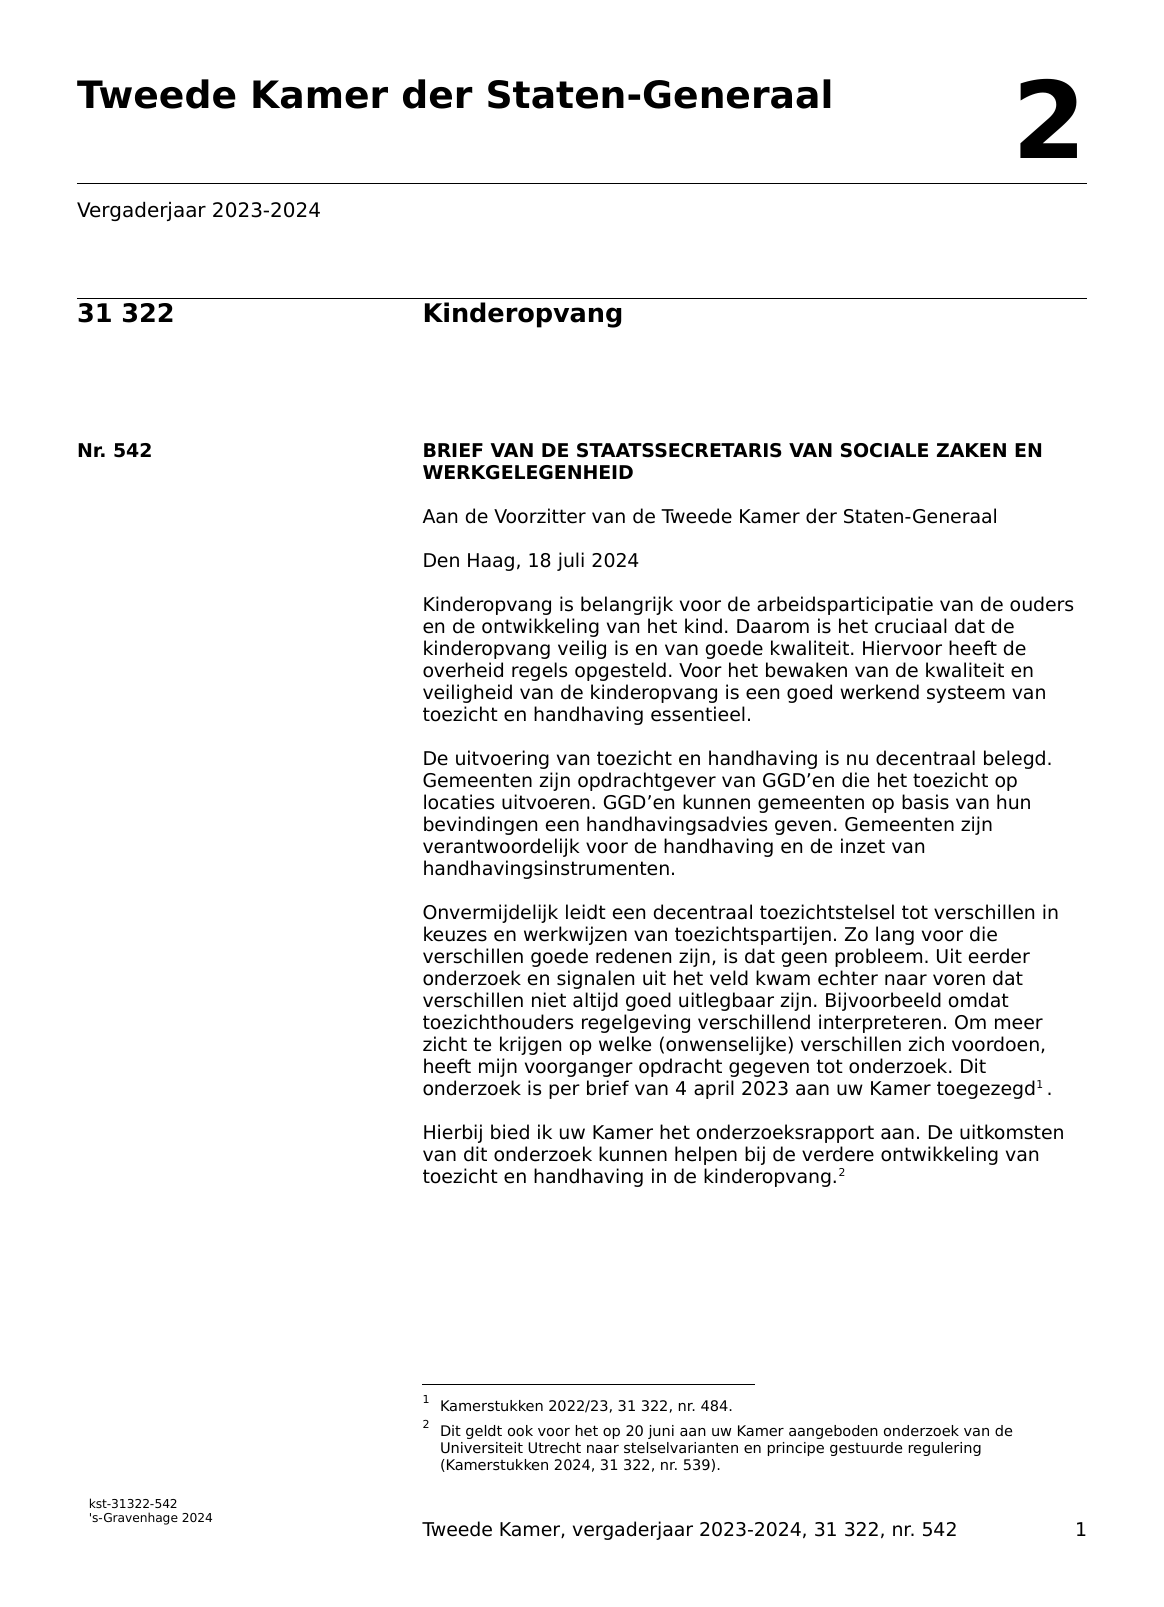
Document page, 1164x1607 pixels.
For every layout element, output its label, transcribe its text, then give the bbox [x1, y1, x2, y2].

text kst-31322-542 [88, 1497, 323, 1511]
text 's-Gravenhage 2024 [88, 1511, 323, 1525]
text Hierbij bied ik uw Kamer het onderzoeksrapport aan. De uitkomsten van dit onderzoek kunnen helpen bij de verdere ontwikkeling van toezicht en handhaving in de kinderopvang. [422, 1122, 1087, 1188]
text Kamerstukken 2022/23, 31 322, nr. 484. [422, 1393, 1087, 1416]
text De uitvoering van toezicht en handhaving is nu decentraal belegd. Gemeenten zijn opdrachtgever van GGD’en die het toezicht op locaties uitvoeren. GGD’en kunnen gemeenten op basis van hun bevindingen een handhavingsadvies geven. Gemeenten zijn verantwoordelijk voor de handhaving en de inzet van handhavingsinstrumenten. [422, 748, 1087, 880]
text Onvermijdelijk leidt een decentraal toezichtstelsel tot verschillen in keuzes en werkwijzen van toezichtspartijen. Zo lang voor die verschillen goede redenen zijn, is dat geen probleem. Uit eerder onderzoek en signalen uit het veld kwam echter naar voren dat verschillen niet altijd goed uitlegbaar zijn. Bijvoorbeeld omdat toezichthouders regelgeving verschillend interpreteren. Om meer zicht te krijgen op welke (onwenselijke) verschillen zich voordoen, heeft mijn voorganger opdracht gegeven tot onderzoek. Dit onderzoek is per brief van 4 april 2023 aan uw Kamer toegezegd. [422, 902, 1087, 1100]
text Aan de Voorzitter van de Tweede Kamer der Staten-Generaal [422, 506, 1087, 528]
subtitle Nr. 542 BRIEF VAN DE STAATSSECRETARIS VAN SOCIALE ZAKEN EN WERKGELEGENHEID [77, 440, 1087, 484]
table_header Tweede Kamer der Staten-Generaal [77, 59, 886, 183]
subtitle 31 322 Kinderopvang [77, 299, 1087, 329]
table_header 2 [886, 59, 1087, 183]
table_cell Vergaderjaar 2023-2024 [77, 184, 1087, 298]
text Den Haag, 18 juli 2024 [422, 550, 1087, 572]
text Dit geldt ook voor het op 20 juni aan uw Kamer aangeboden onderzoek van de Universiteit Utrecht naar stelselvarianten en principe gestuurde regulering (Kamerstukken 2024, 31 322, nr. 539). [422, 1418, 1087, 1474]
text Kinderopvang is belangrijk voor de arbeidsparticipatie van de ouders en de ontwikkeling van het kind. Daarom is het cruciaal dat de kinderopvang veilig is en van goede kwaliteit. Hiervoor heeft de overheid regels opgesteld. Voor het bewaken van de kwaliteit en veiligheid van de kinderopvang is een goed werkend systeem van toezicht en handhaving essentieel. [422, 594, 1087, 726]
